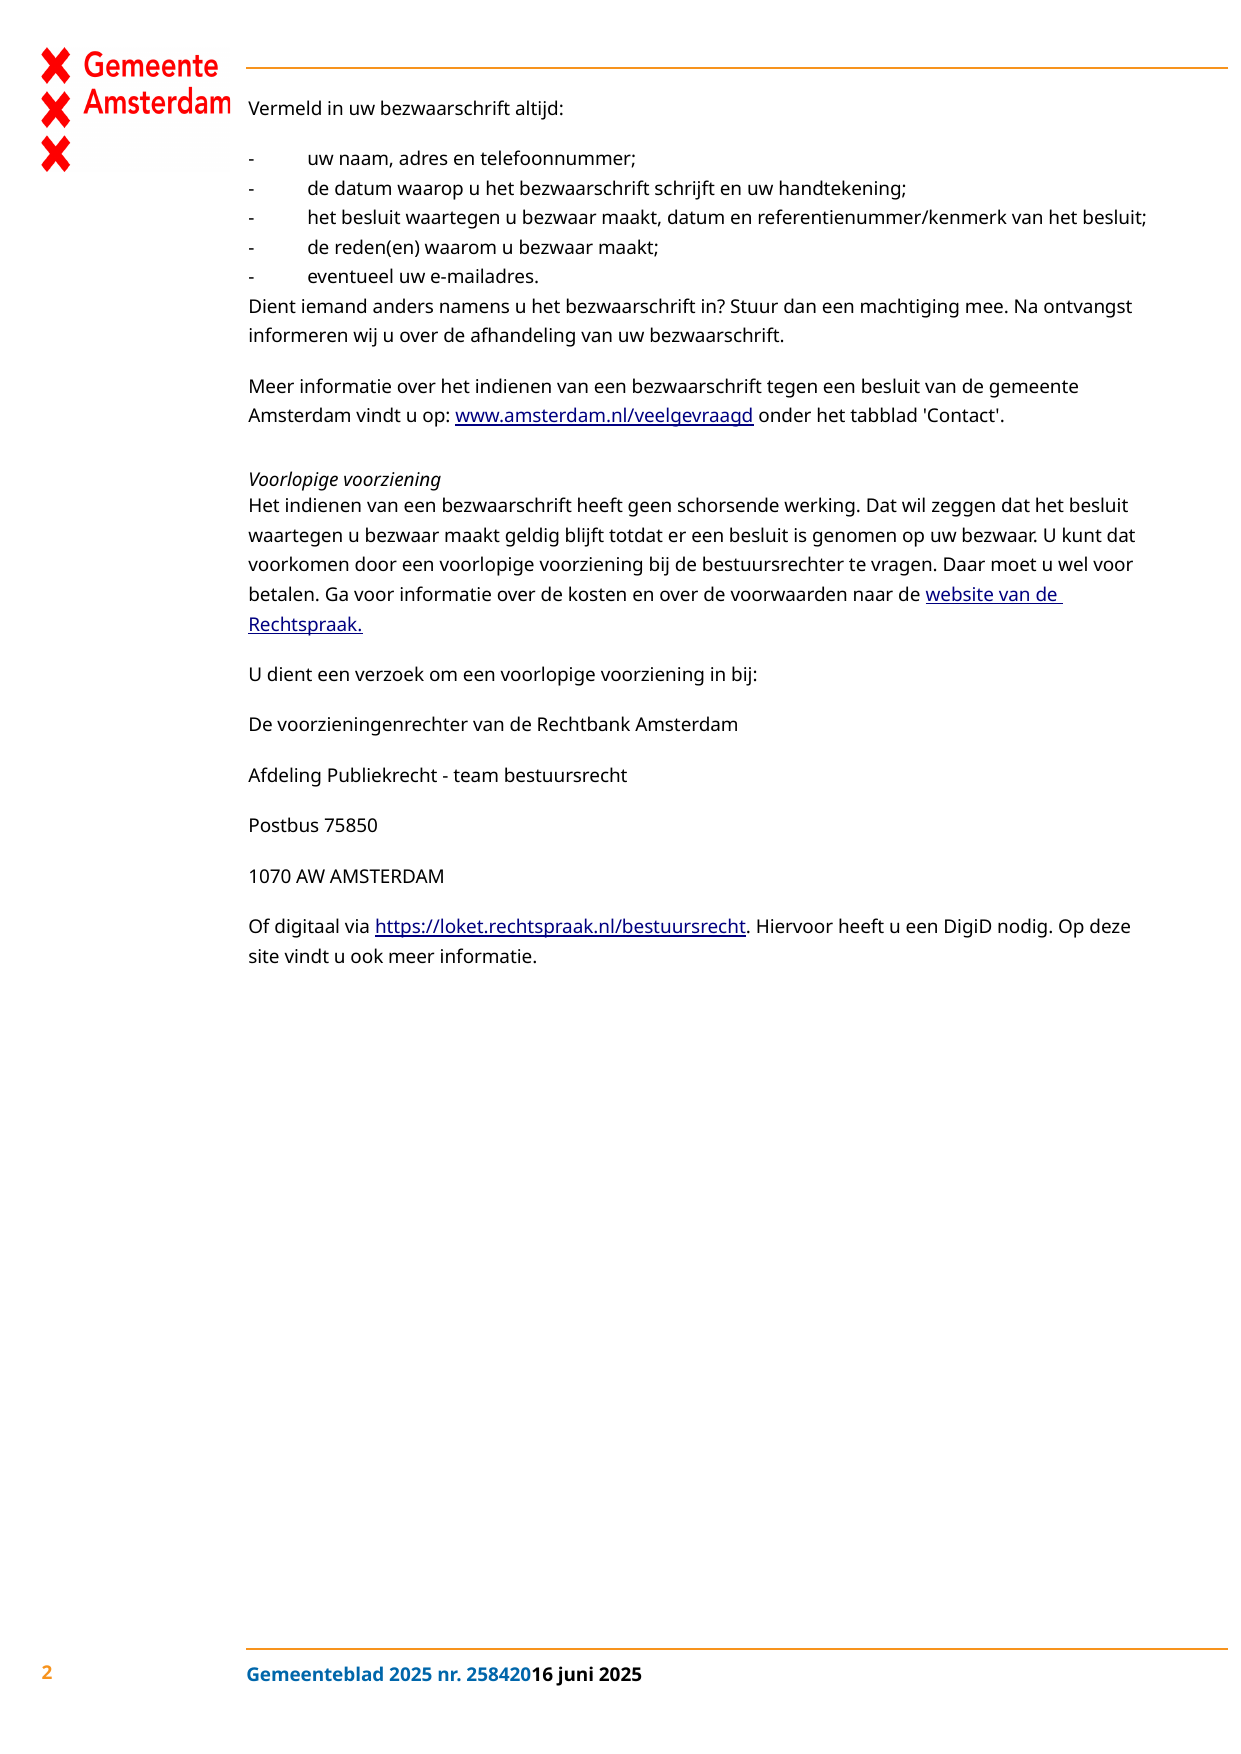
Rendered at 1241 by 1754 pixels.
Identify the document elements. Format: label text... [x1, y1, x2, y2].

list uw naam, adres en telefoonnummer; [248, 145, 1152, 171]
text Voorlopige voorziening [248, 467, 1152, 492]
list eventueel uw e-mailadres. [248, 263, 1152, 289]
text De voorzieningenrechter van de Rechtbank Amsterdam [248, 712, 1152, 737]
text Postbus 75850 [248, 812, 1152, 838]
text U dient een verzoek om een voorlopige voorziening in bij: [248, 661, 1152, 687]
list de datum waarop u het bezwaarschrift schrijft en uw handtekening; [248, 175, 1152, 201]
text Vermeld in uw bezwaarschrift altijd: [248, 95, 1152, 121]
list het besluit waartegen u bezwaar maakt, datum en referentienummer/kenmerk van het besluit; [248, 204, 1152, 230]
text 1070 AW AMSTERDAM [248, 863, 1152, 888]
text Meer informatie over het indienen van een bezwaarschrift tegen een besluit van de gemeente Amsterdam vindt u op: www.amsterdam.nl/veelgevraagd onder het tabblad 'Contact'. [248, 373, 1152, 428]
text Of digitaal via https://loket.rechtspraak.nl/bestuursrecht. Hiervoor heeft u een DigiD nodig. Op deze site vindt u ook meer informatie. [248, 913, 1152, 968]
list de reden(en) waarom u bezwaar maakt; [248, 234, 1152, 260]
text Dient iemand anders namens u het bezwaarschrift in? Stuur dan een machtiging mee. Na ontvangst informeren wij u over de afhandeling van uw bezwaarschrift. [248, 293, 1152, 348]
text Afdeling Publiekrecht - team bestuursrecht [248, 762, 1152, 788]
picture [41, 47, 231, 172]
text Het indienen van een bezwaarschrift heeft geen schorsende werking. Dat wil zeggen dat het besluit waartegen u bezwaar maakt geldig blijft totdat er een besluit is genomen op uw bezwaar. U kunt dat voorkomen door een voorlopige voorziening bij de bestuursrechter te vragen. Daar moet u wel voor betalen. Ga voor informatie over de kosten en over de voorwaarden naar de website van de Rechtspraak. [248, 492, 1152, 636]
